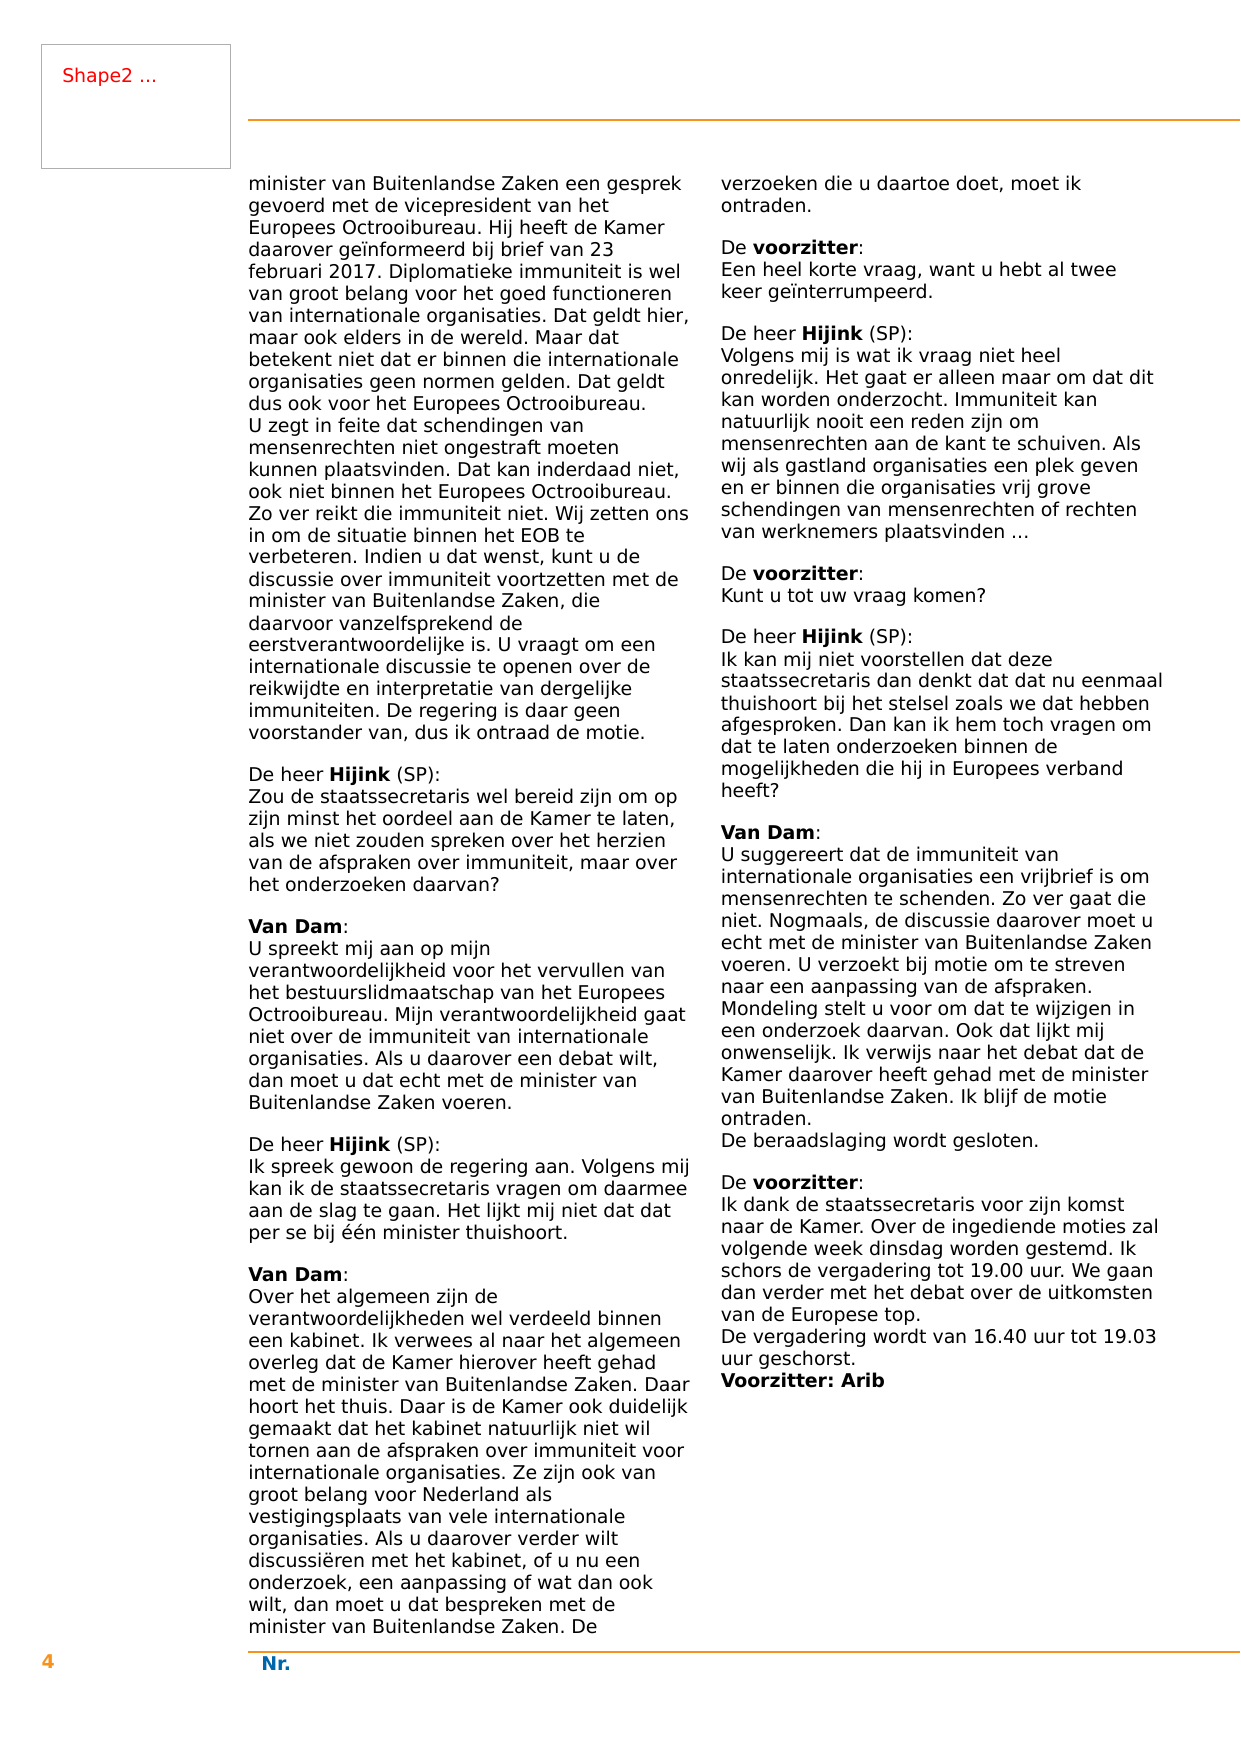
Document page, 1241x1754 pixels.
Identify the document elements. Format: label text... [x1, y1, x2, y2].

text Van Dam: [248, 916, 691, 938]
text De voorzitter: [721, 562, 1163, 584]
text De heer Hijink (SP): [248, 1134, 691, 1156]
text Van Dam: [721, 822, 1163, 844]
text Van Dam: [248, 1264, 691, 1286]
text minister van Buitenlandse Zaken een gesprek gevoerd met de vicepresident van het Europees Octrooibureau. Hij heeft de Kamer daarover geïnformeerd bij brief van 23 februari 2017. Diplomatieke immuniteit is wel van groot belang voor het goed functioneren van internationale organisaties. Dat geldt hier, maar ook elders in de wereld. Maar dat betekent niet dat er binnen die internationale organisaties geen normen gelden. Dat geldt dus ook voor het Europees Octrooibureau. [248, 173, 691, 414]
text Voorzitter: Arib [721, 1370, 1163, 1392]
text Ik dank de staatssecretaris voor zijn komst naar de Kamer. Over de ingediende moties zal volgende week dinsdag worden gestemd. Ik schors de vergadering tot 19.00 uur. We gaan dan verder met het debat over de uitkomsten van de Europese top. [721, 1194, 1163, 1326]
text Volgens mij is wat ik vraag niet heel onredelijk. Het gaat er alleen maar om dat dit kan worden onderzocht. Immuniteit kan natuurlijk nooit een reden zijn om mensenrechten aan de kant te schuiven. Als wij als gastland organisaties een plek geven en er binnen die organisaties vrij grove schendingen van mensenrechten of rechten van werknemers plaatsvinden ... [721, 345, 1163, 542]
text Zou de staatssecretaris wel bereid zijn om op zijn minst het oordeel aan de Kamer te laten, als we niet zouden spreken over het herzien van de afspraken over immuniteit, maar over het onderzoeken daarvan? [248, 786, 691, 896]
text De heer Hijink (SP): [721, 323, 1163, 345]
text verzoeken die u daartoe doet, moet ik ontraden. [721, 173, 1163, 217]
text De beraadslaging wordt gesloten. [721, 1130, 1163, 1152]
text Een heel korte vraag, want u hebt al twee keer geïnterrumpeerd. [721, 259, 1163, 303]
text De voorzitter: [721, 1172, 1163, 1194]
text U suggereert dat de immuniteit van internationale organisaties een vrijbrief is om mensenrechten te schenden. Zo ver gaat die niet. Nogmaals, de discussie daarover moet u echt met de minister van Buitenlandse Zaken voeren. U verzoekt bij motie om te streven naar een aanpassing van de afspraken. Mondeling stelt u voor om dat te wijzigen in een onderzoek daarvan. Ook dat lijkt mij onwenselijk. Ik verwijs naar het debat dat de Kamer daarover heeft gehad met de minister van Buitenlandse Zaken. Ik blijf de motie ontraden. [721, 844, 1163, 1130]
text De vergadering wordt van 16.40 uur tot 19.03 uur geschorst. [721, 1326, 1163, 1370]
text Ik kan mij niet voorstellen dat deze staatssecretaris dan denkt dat dat nu eenmaal thuishoort bij het stelsel zoals we dat hebben afgesproken. Dan kan ik hem toch vragen om dat te laten onderzoeken binnen de mogelijkheden die hij in Europees verband heeft? [721, 648, 1163, 802]
text Kunt u tot uw vraag komen? [721, 584, 1163, 606]
text De heer Hijink (SP): [248, 764, 691, 786]
text De heer Hijink (SP): [721, 626, 1163, 648]
text U zegt in feite dat schendingen van mensenrechten niet ongestraft moeten kunnen plaatsvinden. Dat kan inderdaad niet, ook niet binnen het Europees Octrooibureau. Zo ver reikt die immuniteit niet. Wij zetten ons in om de situatie binnen het EOB te verbeteren. Indien u dat wenst, kunt u de discussie over immuniteit voortzetten met de minister van Buitenlandse Zaken, die daarvoor vanzelfsprekend de eerstverantwoordelijke is. U vraagt om een internationale discussie te openen over de reikwijdte en interpretatie van dergelijke immuniteiten. De regering is daar geen voorstander van, dus ik ontraad de motie. [248, 414, 691, 744]
text De voorzitter: [721, 237, 1163, 259]
text Over het algemeen zijn de verantwoordelijkheden wel verdeeld binnen een kabinet. Ik verwees al naar het algemeen overleg dat de Kamer hierover heeft gehad met de minister van Buitenlandse Zaken. Daar hoort het thuis. Daar is de Kamer ook duidelijk gemaakt dat het kabinet natuurlijk niet wil tornen aan de afspraken over immuniteit voor internationale organisaties. Ze zijn ook van groot belang voor Nederland als vestigingsplaats van vele internationale organisaties. Als u daarover verder wilt discussiëren met het kabinet, of u nu een onderzoek, een aanpassing of wat dan ook wilt, dan moet u dat bespreken met de minister van Buitenlandse Zaken. De [248, 1286, 691, 1637]
text U spreekt mij aan op mijn verantwoordelijkheid voor het vervullen van het bestuurslidmaatschap van het Europees Octrooibureau. Mijn verantwoordelijkheid gaat niet over de immuniteit van internationale organisaties. Als u daarover een debat wilt, dan moet u dat echt met de minister van Buitenlandse Zaken voeren. [248, 938, 691, 1114]
text Ik spreek gewoon de regering aan. Volgens mij kan ik de staatssecretaris vragen om daarmee aan de slag te gaan. Het lijkt mij niet dat dat per se bij één minister thuishoort. [248, 1156, 691, 1244]
